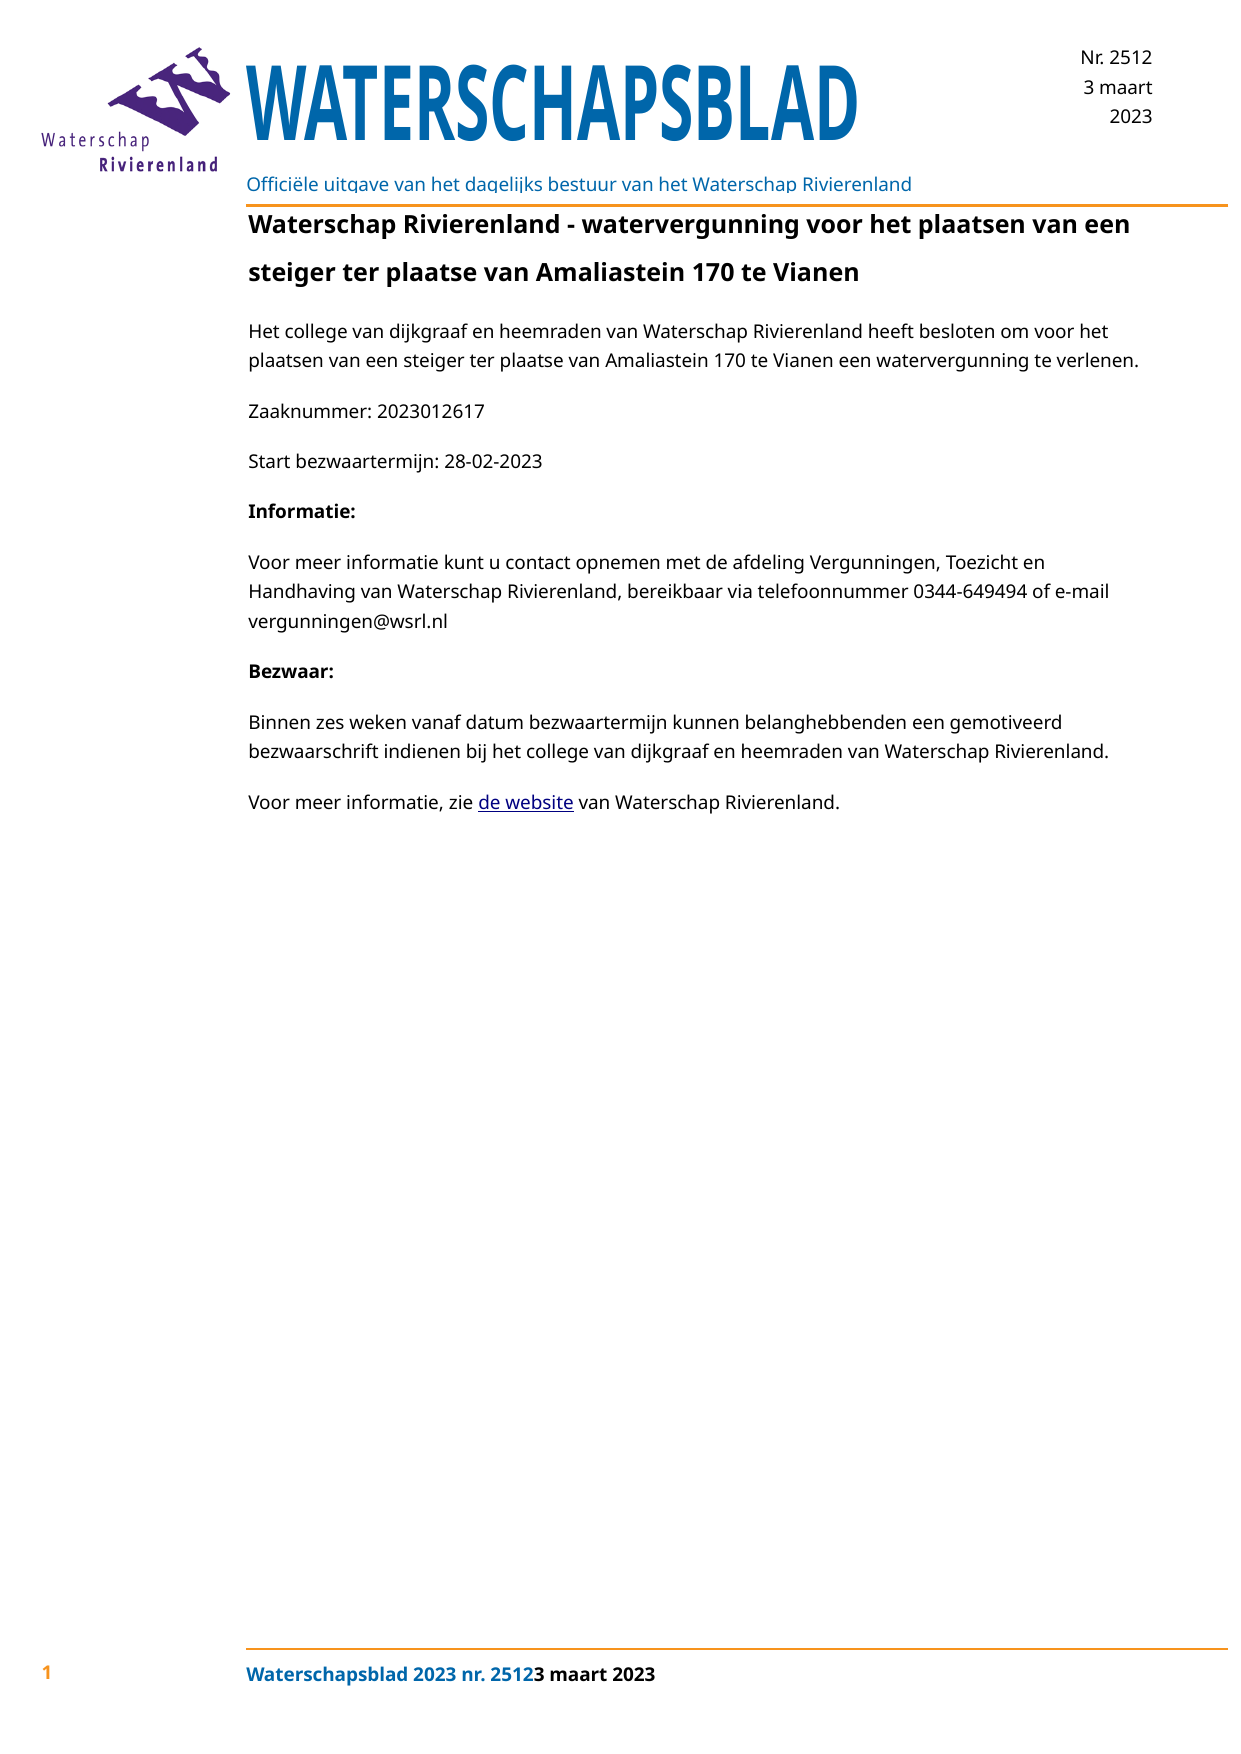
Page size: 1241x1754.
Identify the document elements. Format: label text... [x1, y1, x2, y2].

text Bezwaar: [248, 659, 1152, 684]
text Voor meer informatie, zie de website van Waterschap Rivierenland. [248, 789, 1152, 815]
text Zaaknummer: 2023012617 [248, 398, 1152, 424]
picture [41, 47, 231, 172]
text Voor meer informatie kunt u contact opnemen met de afdeling Vergunningen, Toezicht en Handhaving van Waterschap Rivierenland, bereikbaar via telefoonnummer 0344-649494 of e-mail vergunningen@wsrl.nl [248, 549, 1152, 634]
text Binnen zes weken vanaf datum bezwaartermijn kunnen belanghebbenden een gemotiveerd bezwaarschrift indienen bij het college van dijkgraaf en heemraden van Waterschap Rivierenland. [248, 709, 1152, 764]
text Het college van dijkgraaf en heemraden van Waterschap Rivierenland heeft besloten om voor het plaatsen van een steiger ter plaatse van Amaliastein 170 te Vianen een watervergunning te verlenen. [248, 318, 1152, 373]
text Informatie: [248, 499, 1152, 524]
text Waterschap Rivierenland - watervergunning voor het plaatsen van een steiger ter plaatse van Amaliastein 170 te Vianen [248, 207, 1152, 288]
text Start bezwaartermijn: 28-02-2023 [248, 448, 1152, 474]
